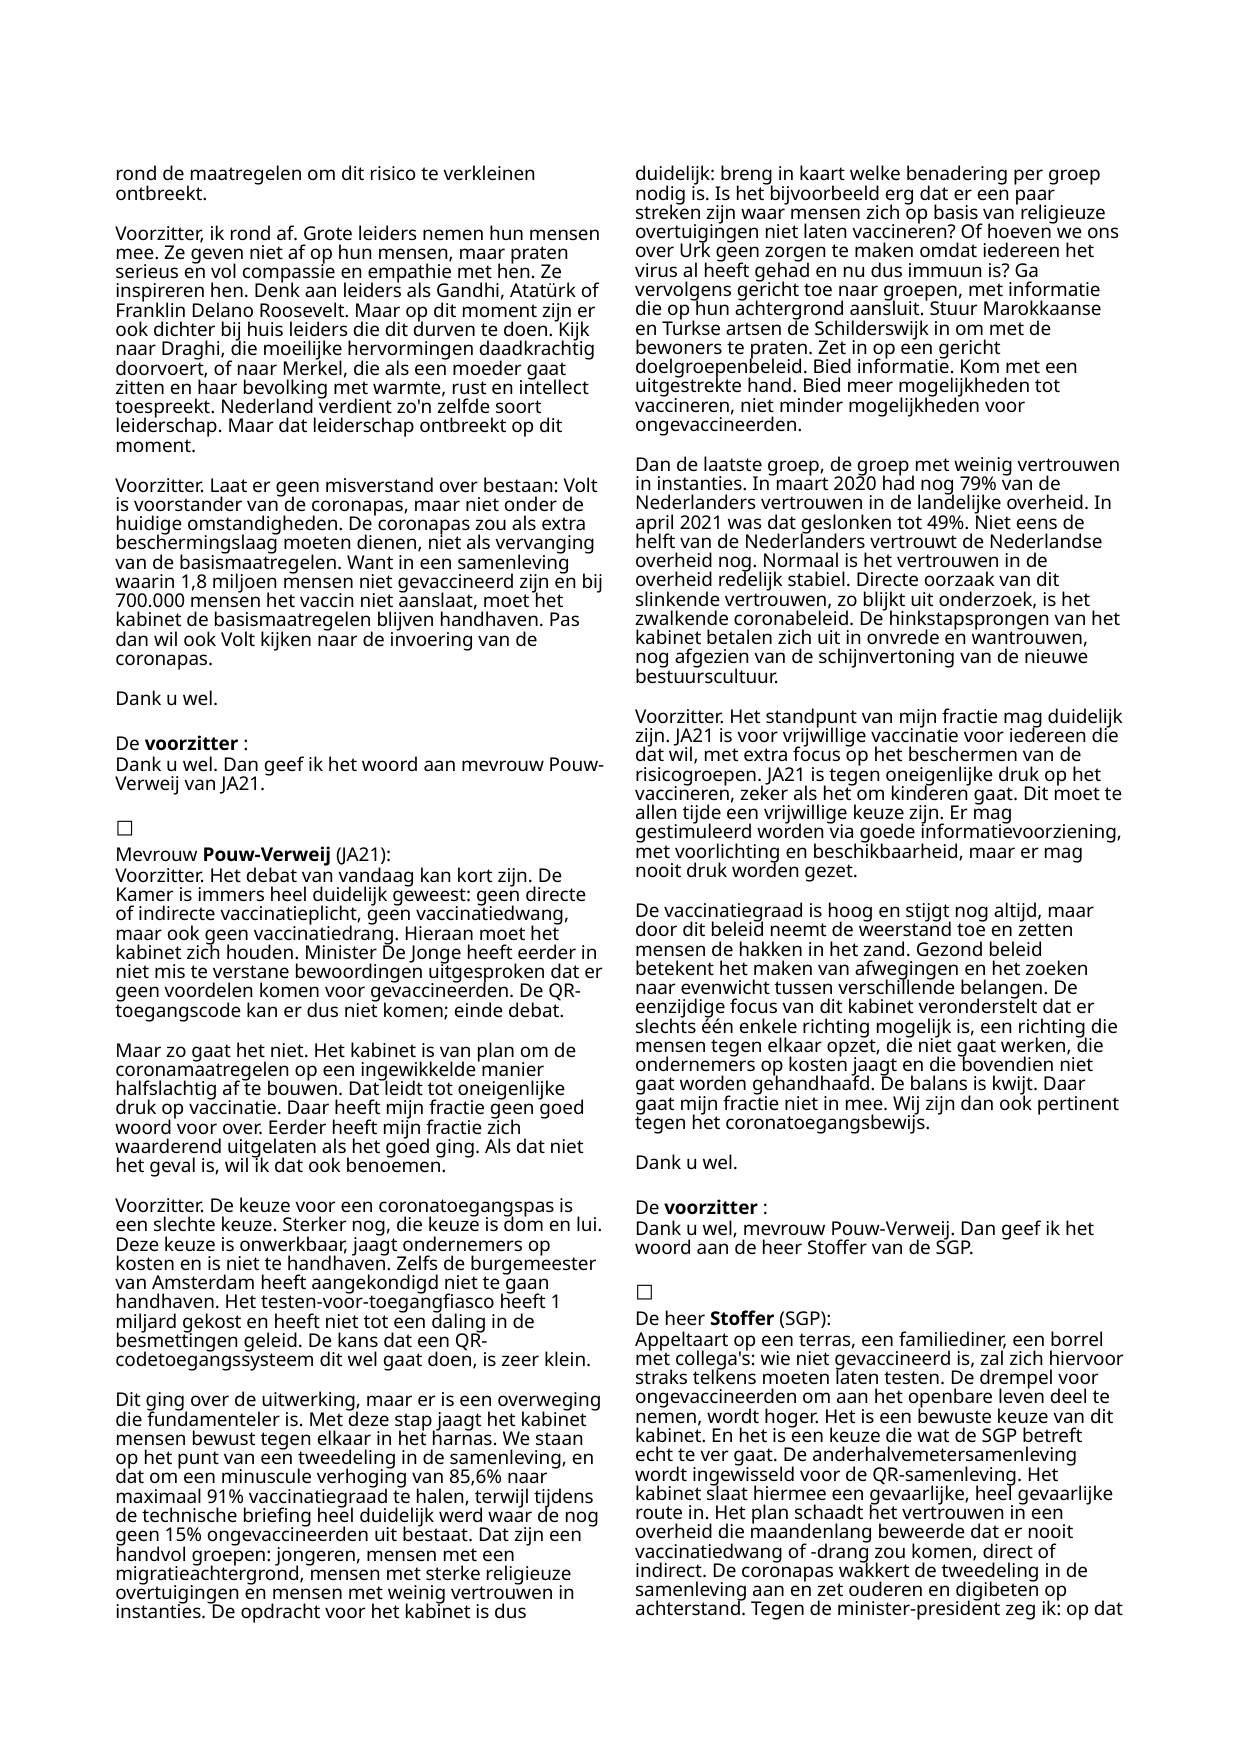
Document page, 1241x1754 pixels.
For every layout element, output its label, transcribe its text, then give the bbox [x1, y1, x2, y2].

text Dan de laatste groep, de groep met weinig vertrouwen in instanties. In maart 2020 had nog 79% van de Nederlanders vertrouwen in de landelijke overheid. In april 2021 was dat geslonken tot 49%. Niet eens de helft van de Nederlanders vertrouwt de Nederlandse overheid nog. Normaal is het vertrouwen in de overheid redelijk stabiel. Directe oorzaak van dit slinkende vertrouwen, zo blijkt uit onderzoek, is het zwalkende coronabeleid. De hinkstapsprongen van het kabinet betalen zich uit in onvrede en wantrouwen, nog afgezien van de schijnvertoning van de nieuwe bestuurscultuur. [635, 456, 1125, 687]
text Dank u wel. [115, 690, 605, 709]
text Appeltaart op een terras, een familiediner, een borrel met collega's: wie niet gevaccineerd is, zal zich hiervoor straks telkens moeten laten testen. De drempel voor ongevaccineerden om aan het openbare leven deel te nemen, wordt hoger. Het is een bewuste keuze van dit kabinet. En het is een keuze die wat de SGP betreft echt te ver gaat. De anderhalvemetersamenleving wordt ingewisseld voor de QR-samenleving. Het kabinet slaat hiermee een gevaarlijke, heel gevaarlijke route in. Het plan schaadt het vertrouwen in een overheid die maandenlang beweerde dat er nooit vaccinatiedwang of -drang zou komen, direct of indirect. De coronapas wakkert de tweedeling in de samenleving aan en zet ouderen en digibeten op achterstand. Tegen de minister-president zeg ik: op dat [635, 1331, 1125, 1620]
text Dank u wel, mevrouw Pouw-Verweij. Dan geef ik het woord aan de heer Stoffer van de SGP. [635, 1220, 1125, 1258]
text ⬜ [115, 815, 605, 841]
text De voorzitter : [115, 730, 605, 756]
text Mevrouw Pouw-Verweij (JA21): [115, 841, 605, 867]
text Maar zo gaat het niet. Het kabinet is van plan om de coronamaatregelen op een ingewikkelde manier halfslachtig af te bouwen. Dat leidt tot oneigenlijke druk op vaccinatie. Daar heeft mijn fractie geen goed woord voor over. Eerder heeft mijn fractie zich waarderend uitgelaten als het goed ging. Als dat niet het geval is, wil ik dat ook benoemen. [115, 1042, 605, 1176]
text ⬜ [635, 1279, 1125, 1305]
text Voorzitter. Het standpunt van mijn fractie mag duidelijk zijn. JA21 is voor vrijwillige vaccinatie voor iedereen die dat wil, met extra focus op het beschermen van de risicogroepen. JA21 is tegen oneigenlijke druk op het vaccineren, zeker als het om kinderen gaat. Dit moet te allen tijde een vrijwillige keuze zijn. Er mag gestimuleerd worden via goede informatievoorziening, met voorlichting en beschikbaarheid, maar er mag nooit druk worden gezet. [635, 708, 1125, 881]
text De vaccinatiegraad is hoog en stijgt nog altijd, maar door dit beleid neemt de weerstand toe en zetten mensen de hakken in het zand. Gezond beleid betekent het maken van afwegingen en het zoeken naar evenwicht tussen verschillende belangen. De eenzijdige focus van dit kabinet veronderstelt dat er slechts één enkele richting mogelijk is, een richting die mensen tegen elkaar opzet, die niet gaat werken, die ondernemers op kosten jaagt en die bovendien niet gaat worden gehandhaafd. De balans is kwijt. Daar gaat mijn fractie niet in mee. Wij zijn dan ook pertinent tegen het coronatoegangsbewijs. [635, 902, 1125, 1133]
text Dank u wel. Dan geef ik het woord aan mevrouw Pouw-Verweij van JA21. [115, 756, 605, 794]
text Dank u wel. [635, 1154, 1125, 1173]
text Dit ging over de uitwerking, maar er is een overweging die fundamenteler is. Met deze stap jaagt het kabinet mensen bewust tegen elkaar in het harnas. We staan op het punt van een tweedeling in de samenleving, en dat om een minuscule verhoging van 85,6% naar maximaal 91% vaccinatiegraad te halen, terwijl tijdens de technische briefing heel duidelijk werd waar de nog geen 15% ongevaccineerden uit bestaat. Dat zijn een handvol groepen: jongeren, mensen met een migratieachtergrond, mensen met sterke religieuze overtuigingen en mensen met weinig vertrouwen in instanties. De opdracht voor het kabinet is dus [115, 1391, 605, 1623]
text Voorzitter, ik rond af. Grote leiders nemen hun mensen mee. Ze geven niet af op hun mensen, maar praten serieus en vol compassie en empathie met hen. Ze inspireren hen. Denk aan leiders als Gandhi, Atatürk of Franklin Delano Roosevelt. Maar op dit moment zijn er ook dichter bij huis leiders die dit durven te doen. Kijk naar Draghi, die moeilijke hervormingen daadkrachtig doorvoert, of naar Merkel, die als een moeder gaat zitten en haar bevolking met warmte, rust en intellect toespreekt. Nederland verdient zo'n zelfde soort leiderschap. Maar dat leiderschap ontbreekt op dit moment. [115, 224, 605, 456]
text Voorzitter. Laat er geen misverstand over bestaan: Volt is voorstander van de coronapas, maar niet onder de huidige omstandigheden. De coronapas zou als extra beschermingslaag moeten dienen, niet als vervanging van de basismaatregelen. Want in een samenleving waarin 1,8 miljoen mensen niet gevaccineerd zijn en bij 700.000 mensen het vaccin niet aanslaat, moet het kabinet de basismaatregelen blijven handhaven. Pas dan wil ook Volt kijken naar de invoering van de coronapas. [115, 477, 605, 669]
text Voorzitter. De keuze voor een coronatoegangspas is een slechte keuze. Sterker nog, die keuze is dom en lui. Deze keuze is onwerkbaar, jaagt ondernemers op kosten en is niet te handhaven. Zelfs de burgemeester van Amsterdam heeft aangekondigd niet te gaan handhaven. Het testen-voor-toegangfiasco heeft 1 miljard gekost en heeft niet tot een daling in de besmettingen geleid. De kans dat een QR-codetoegangssysteem dit wel gaat doen, is zeer klein. [115, 1197, 605, 1371]
text Voorzitter. Het debat van vandaag kan kort zijn. De Kamer is immers heel duidelijk geweest: geen directe of indirecte vaccinatieplicht, geen vaccinatiedwang, maar ook geen vaccinatiedrang. Hieraan moet het kabinet zich houden. Minister De Jonge heeft eerder in niet mis te verstane bewoordingen uitgesproken dat er geen voordelen komen voor gevaccineerden. De QR-toegangscode kan er dus niet komen; einde debat. [115, 867, 605, 1021]
text De heer Stoffer (SGP): [635, 1305, 1125, 1331]
text rond de maatregelen om dit risico te verkleinen ontbreekt. [115, 165, 605, 204]
text De voorzitter : [635, 1194, 1125, 1220]
text duidelijk: breng in kaart welke benadering per groep nodig is. Is het bijvoorbeeld erg dat er een paar streken zijn waar mensen zich op basis van religieuze overtuigingen niet laten vaccineren? Of hoeven we ons over Urk geen zorgen te maken omdat iedereen het virus al heeft gehad en nu dus immuun is? Ga vervolgens gericht toe naar groepen, met informatie die op hun achtergrond aansluit. Stuur Marokkaanse en Turkse artsen de Schilderswijk in om met de bewoners te praten. Zet in op een gericht doelgroepenbeleid. Bied informatie. Kom met een uitgestrekte hand. Bied meer mogelijkheden tot vaccineren, niet minder mogelijkheden voor ongevaccineerden. [635, 165, 1125, 435]
